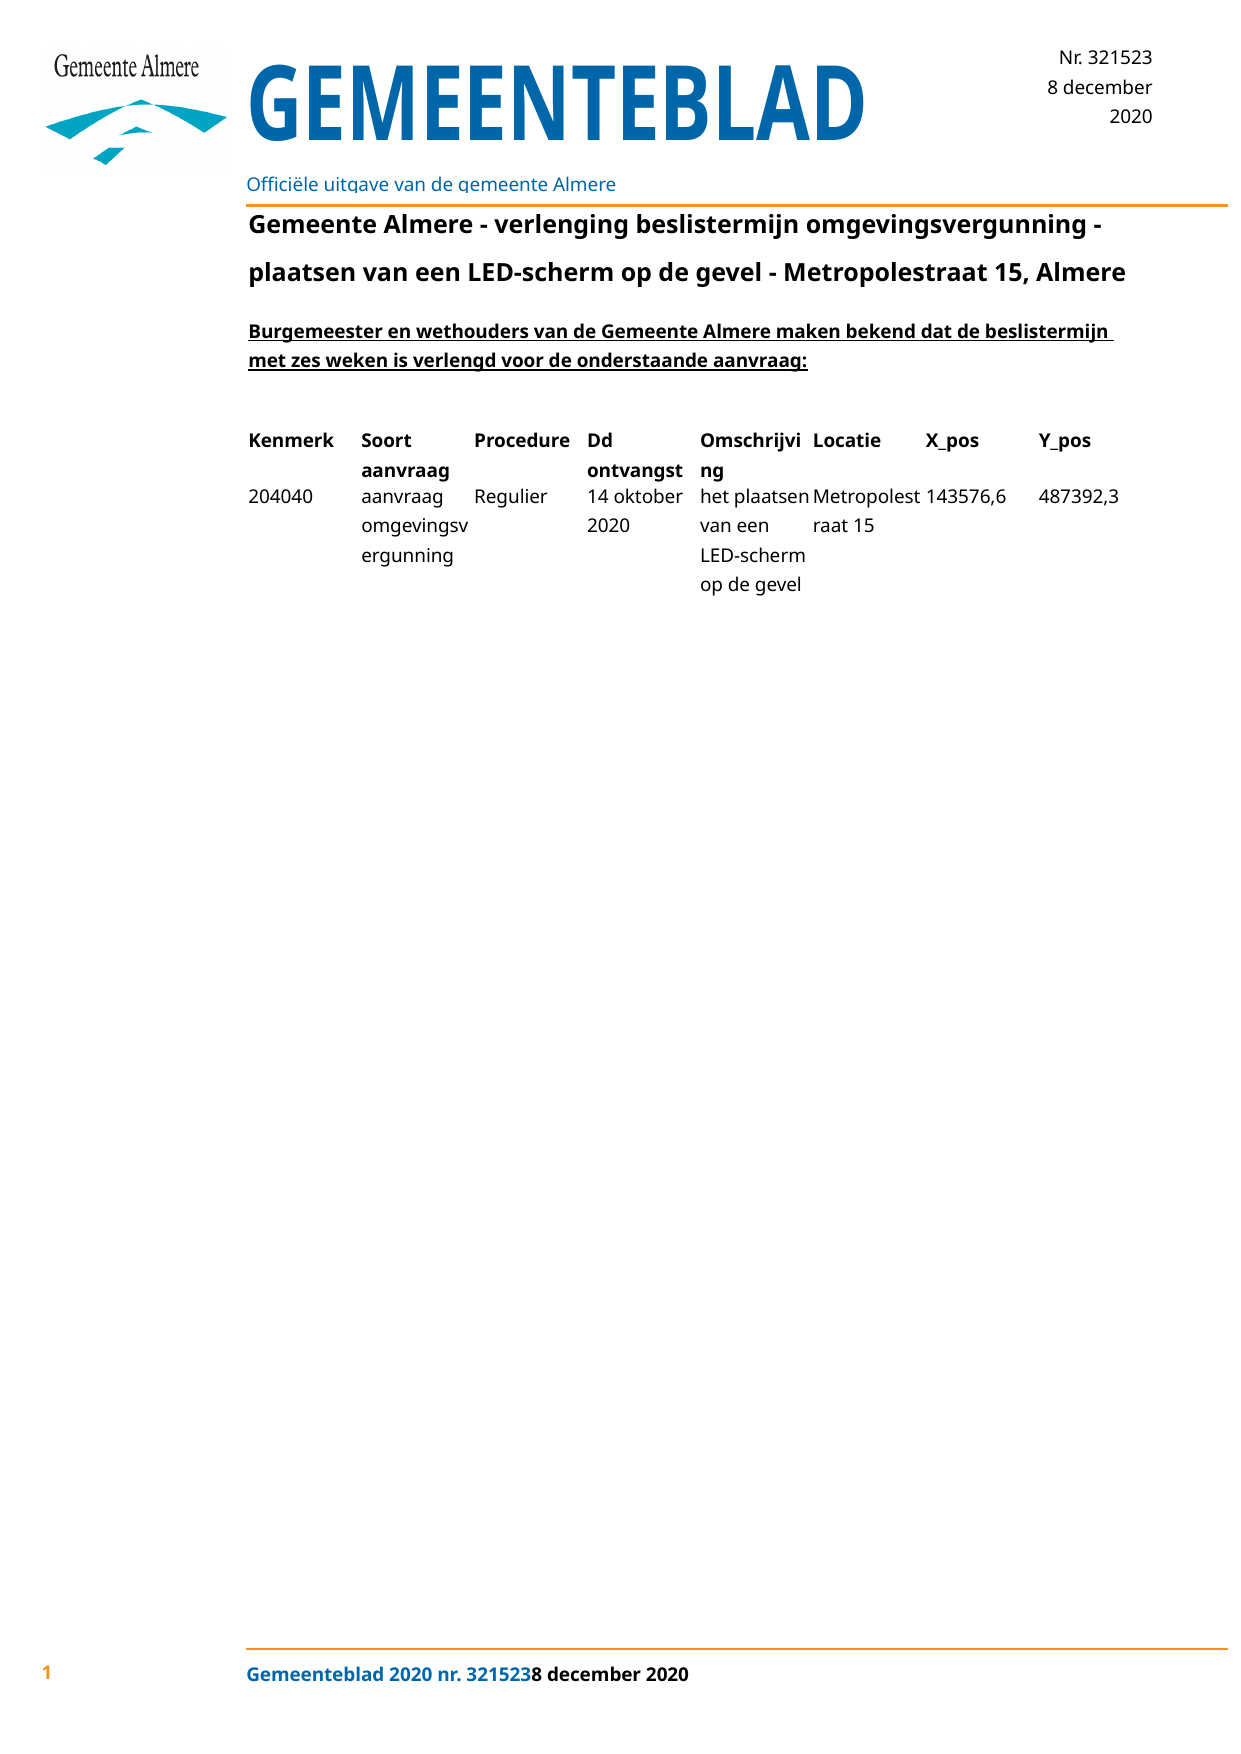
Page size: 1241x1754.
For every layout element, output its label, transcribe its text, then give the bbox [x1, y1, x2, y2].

table_header Omschrijving [700, 428, 813, 483]
table_header Dd ontvangst [587, 428, 700, 483]
table_cell 14 oktober 2020 [587, 483, 700, 597]
table_cell aanvraag omgevingsvergunning [361, 483, 474, 597]
table_cell het plaatsen van een LED-scherm op de gevel [700, 483, 813, 597]
table_cell Metropolestraat 15 [813, 483, 926, 597]
table_cell Regulier [474, 483, 587, 597]
text Burgemeester en wethouders van de Gemeente Almere maken bekend dat de beslistermijn met zes weken is verlengd voor de onderstaande aanvraag: [248, 318, 1152, 373]
table_cell 487392,3 [1039, 483, 1152, 597]
table_cell 143576,6 [926, 483, 1038, 597]
text Gemeente Almere - verlenging beslistermijn omgevingsvergunning - plaatsen van een LED-scherm op de gevel - Metropolestraat 15, Almere [248, 207, 1152, 288]
table_header Soort aanvraag [361, 428, 474, 483]
table_header Kenmerk [248, 428, 361, 483]
table_header Procedure [474, 428, 587, 483]
picture [41, 47, 231, 172]
table_header Y_pos [1039, 428, 1152, 483]
table_cell 204040 [248, 483, 361, 597]
table_header Locatie [813, 428, 926, 483]
table_header X_pos [926, 428, 1038, 483]
